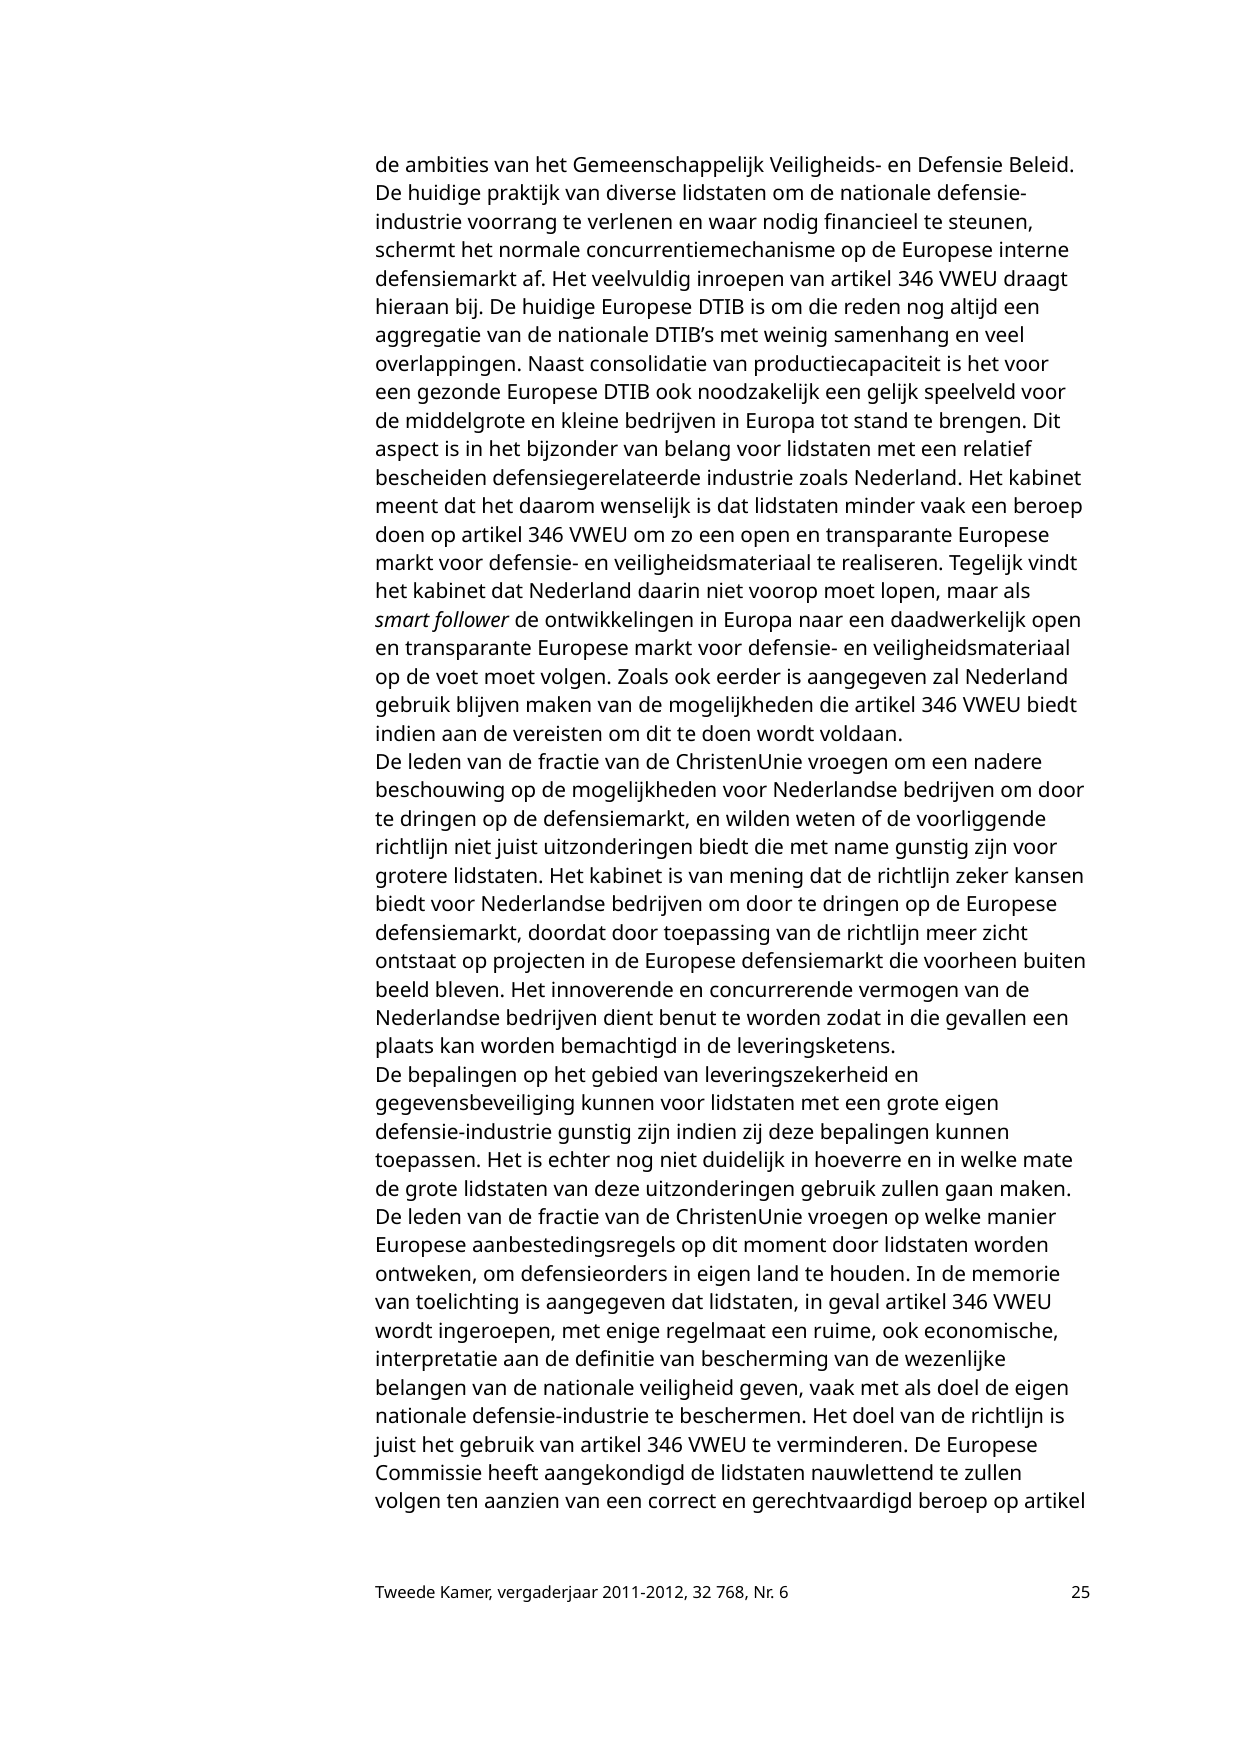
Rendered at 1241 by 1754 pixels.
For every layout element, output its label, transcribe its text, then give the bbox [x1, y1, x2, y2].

text De bepalingen op het gebied van leveringszekerheid en gegevensbeveiliging kunnen voor lidstaten met een grote eigen defensie-industrie gunstig zijn indien zij deze bepalingen kunnen toepassen. Het is echter nog niet duidelijk in hoeverre en in welke mate de grote lidstaten van deze uitzonderingen gebruik zullen gaan maken. [375, 1060, 1090, 1202]
text De leden van de fractie van de ChristenUnie vroegen op welke manier Europese aanbestedingsregels op dit moment door lidstaten worden ontweken, om defensieorders in eigen land te houden. In de memorie van toelichting is aangegeven dat lidstaten, in geval artikel 346 VWEU wordt ingeroepen, met enige regelmaat een ruime, ook economische, interpretatie aan de definitie van bescherming van de wezenlijke belangen van de nationale veiligheid geven, vaak met als doel de eigen nationale defensie-industrie te beschermen. Het doel van de richtlijn is juist het gebruik van artikel 346 VWEU te verminderen. De Europese Commissie heeft aangekondigd de lidstaten nauwlettend te zullen volgen ten aanzien van een correct en gerechtvaardigd beroep op artikel [375, 1202, 1090, 1515]
text de ambities van het Gemeenschappelijk Veiligheids- en Defensie Beleid. De huidige praktijk van diverse lidstaten om de nationale defensie-industrie voorrang te verlenen en waar nodig financieel te steunen, schermt het normale concurrentiemechanisme op de Europese interne defensiemarkt af. Het veelvuldig inroepen van artikel 346 VWEU draagt hieraan bij. De huidige Europese DTIB is om die reden nog altijd een aggregatie van de nationale DTIB’s met weinig samenhang en veel overlappingen. Naast consolidatie van productiecapaciteit is het voor een gezonde Europese DTIB ook noodzakelijk een gelijk speelveld voor de middelgrote en kleine bedrijven in Europa tot stand te brengen. Dit aspect is in het bijzonder van belang voor lidstaten met een relatief bescheiden defensiegerelateerde industrie zoals Nederland. Het kabinet meent dat het daarom wenselijk is dat lidstaten minder vaak een beroep doen op artikel 346 VWEU om zo een open en transparante Europese markt voor defensie- en veiligheidsmateriaal te realiseren. Tegelijk vindt het kabinet dat Nederland daarin niet voorop moet lopen, maar als smart follower de ontwikkelingen in Europa naar een daadwerkelijk open en transparante Europese markt voor defensie- en veiligheidsmateriaal op de voet moet volgen. Zoals ook eerder is aangegeven zal Nederland gebruik blijven maken van de mogelijkheden die artikel 346 VWEU biedt indien aan de vereisten om dit te doen wordt voldaan. [375, 150, 1090, 747]
text De leden van de fractie van de ChristenUnie vroegen om een nadere beschouwing op de mogelijkheden voor Nederlandse bedrijven om door te dringen op de defensiemarkt, en wilden weten of de voorliggende richtlijn niet juist uitzonderingen biedt die met name gunstig zijn voor grotere lidstaten. Het kabinet is van mening dat de richtlijn zeker kansen biedt voor Nederlandse bedrijven om door te dringen op de Europese defensiemarkt, doordat door toepassing van de richtlijn meer zicht ontstaat op projecten in de Europese defensiemarkt die voorheen buiten beeld bleven. Het innoverende en concurrerende vermogen van de Nederlandse bedrijven dient benut te worden zodat in die gevallen een plaats kan worden bemachtigd in de leveringsketens. [375, 747, 1090, 1060]
